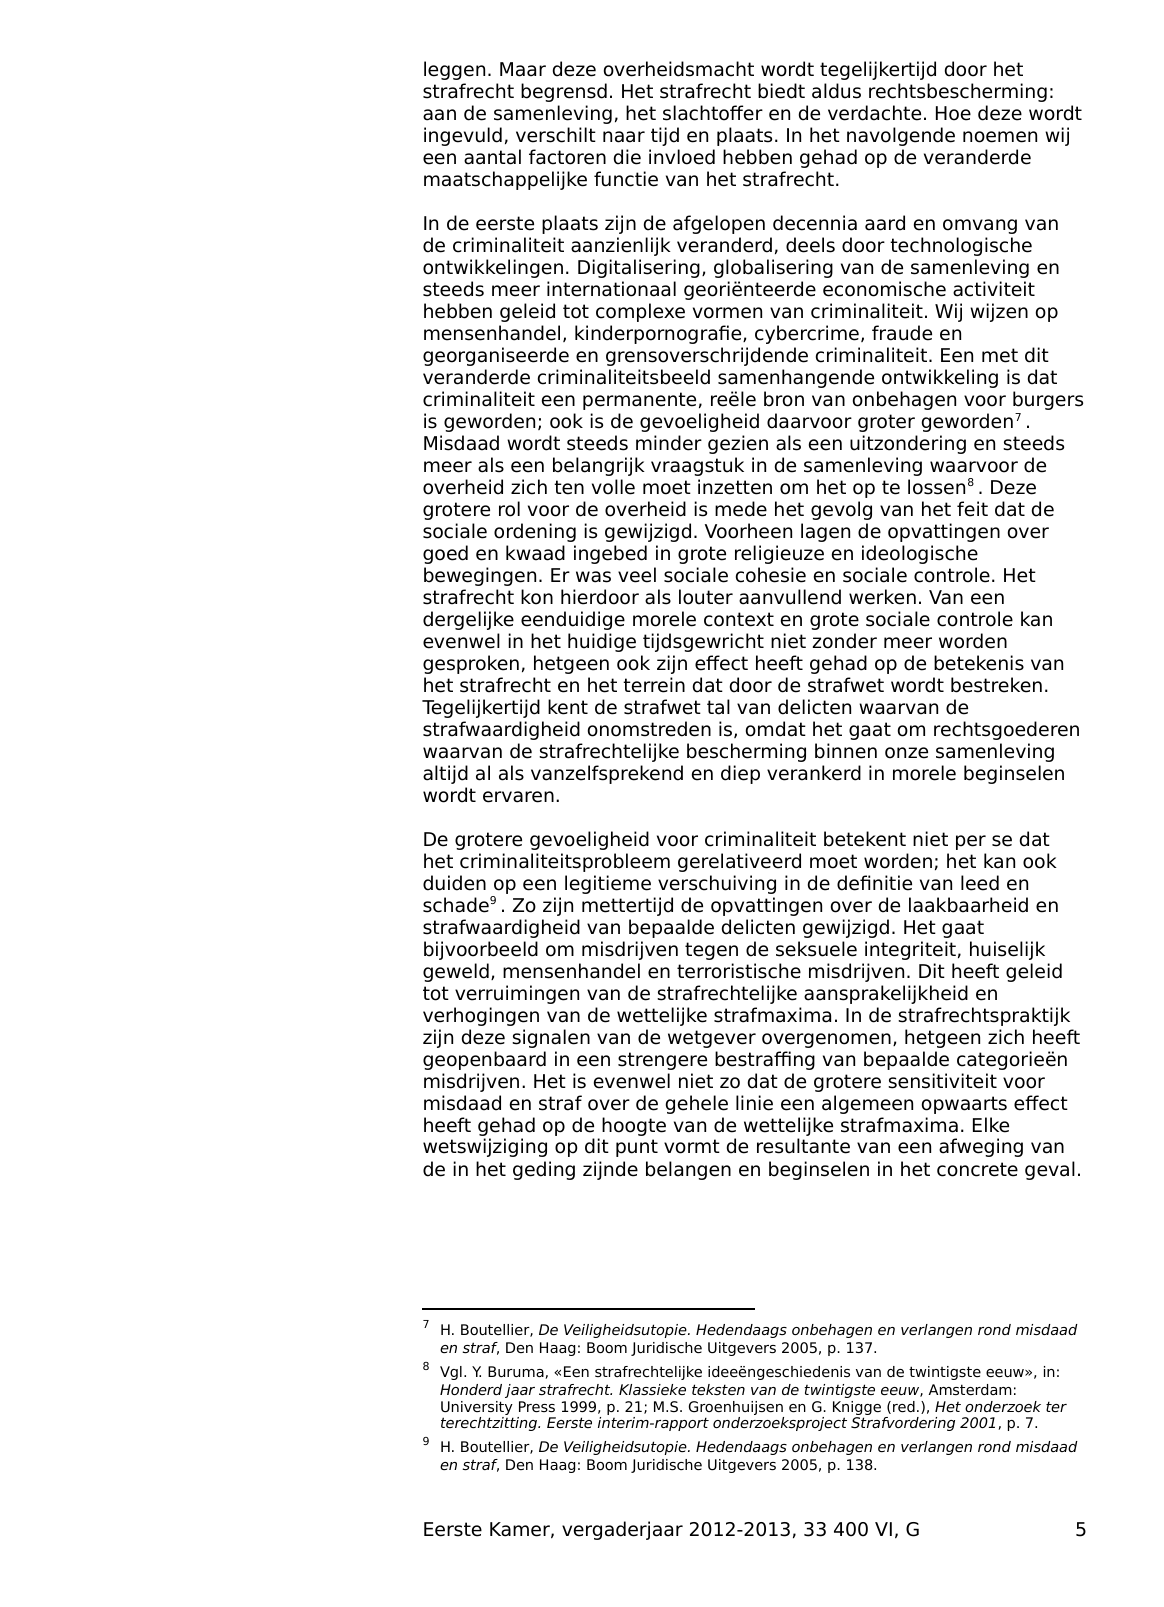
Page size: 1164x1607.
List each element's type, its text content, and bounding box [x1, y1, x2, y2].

text De grotere gevoeligheid voor criminaliteit betekent niet per se dat het criminaliteitsprobleem gerelativeerd moet worden; het kan ook duiden op een legitieme verschuiving in de definitie van leed en schade. Zo zijn mettertijd de opvattingen over de laakbaarheid en strafwaardigheid van bepaalde delicten gewijzigd. Het gaat bijvoorbeeld om misdrijven tegen de seksuele integriteit, huiselijk geweld, mensenhandel en terroristische misdrijven. Dit heeft geleid tot verruimingen van de strafrechtelijke aansprakelijkheid en verhogingen van de wettelijke strafmaxima. In de strafrechtspraktijk zijn deze signalen van de wetgever overgenomen, hetgeen zich heeft geopenbaard in een strengere bestraffing van bepaalde categorieën misdrijven. Het is evenwel niet zo dat de grotere sensitiviteit voor misdaad en straf over de gehele linie een algemeen opwaarts effect heeft gehad op de hoogte van de wettelijke strafmaxima. Elke wetswijziging op dit punt vormt de resultante van een afweging van de in het geding zijnde belangen en beginselen in het concrete geval. [422, 829, 1087, 1180]
text H. Boutellier, De Veiligheidsutopie. Hedendaags onbehagen en verlangen rond misdaad en straf, Den Haag: Boom Juridische Uitgevers 2005, p. 137. [422, 1318, 1087, 1357]
text In de eerste plaats zijn de afgelopen decennia aard en omvang van de criminaliteit aanzienlijk veranderd, deels door technologische ontwikkelingen. Digitalisering, globalisering van de samenleving en steeds meer internationaal georiënteerde economische activiteit hebben geleid tot complexe vormen van criminaliteit. Wij wijzen op mensenhandel, kinderpornografie, cybercrime, fraude en georganiseerde en grensoverschrijdende criminaliteit. Een met dit veranderde criminaliteitsbeeld samenhangende ontwikkeling is dat criminaliteit een permanente, reële bron van onbehagen voor burgers is geworden; ook is de gevoeligheid daarvoor groter geworden. Misdaad wordt steeds minder gezien als een uitzondering en steeds meer als een belangrijk vraagstuk in de samenleving waarvoor de overheid zich ten volle moet inzetten om het op te lossen. Deze grotere rol voor de overheid is mede het gevolg van het feit dat de sociale ordening is gewijzigd. Voorheen lagen de opvattingen over goed en kwaad ingebed in grote religieuze en ideologische bewegingen. Er was veel sociale cohesie en sociale controle. Het strafrecht kon hierdoor als louter aanvullend werken. Van een dergelijke eenduidige morele context en grote sociale controle kan evenwel in het huidige tijdsgewricht niet zonder meer worden gesproken, hetgeen ook zijn effect heeft gehad op de betekenis van het strafrecht en het terrein dat door de strafwet wordt bestreken. Tegelijkertijd kent de strafwet tal van delicten waarvan de strafwaardigheid onomstreden is, omdat het gaat om rechtsgoederen waarvan de strafrechtelijke bescherming binnen onze samenleving altijd al als vanzelfsprekend en diep verankerd in morele beginselen wordt ervaren. [422, 213, 1087, 807]
text Vgl. Y. Buruma, «Een strafrechtelijke ideeëngeschiedenis van de twintigste eeuw», in: Honderd jaar strafrecht. Klassieke teksten van de twintigste eeuw, Amsterdam: University Press 1999, p. 21; M.S. Groenhuijsen en G. Knigge (red.), Het onderzoek ter terechtzitting. Eerste interim-rapport onderzoeksproject Strafvordering 2001, p. 7. [422, 1360, 1087, 1432]
text H. Boutellier, De Veiligheidsutopie. Hedendaags onbehagen en verlangen rond misdaad en straf, Den Haag: Boom Juridische Uitgevers 2005, p. 138. [422, 1435, 1087, 1474]
text leggen. Maar deze overheidsmacht wordt tegelijkertijd door het strafrecht begrensd. Het strafrecht biedt aldus rechtsbescherming: aan de samenleving, het slachtoffer en de verdachte. Hoe deze wordt ingevuld, verschilt naar tijd en plaats. In het navolgende noemen wij een aantal factoren die invloed hebben gehad op de veranderde maatschappelijke functie van het strafrecht. [422, 59, 1087, 191]
